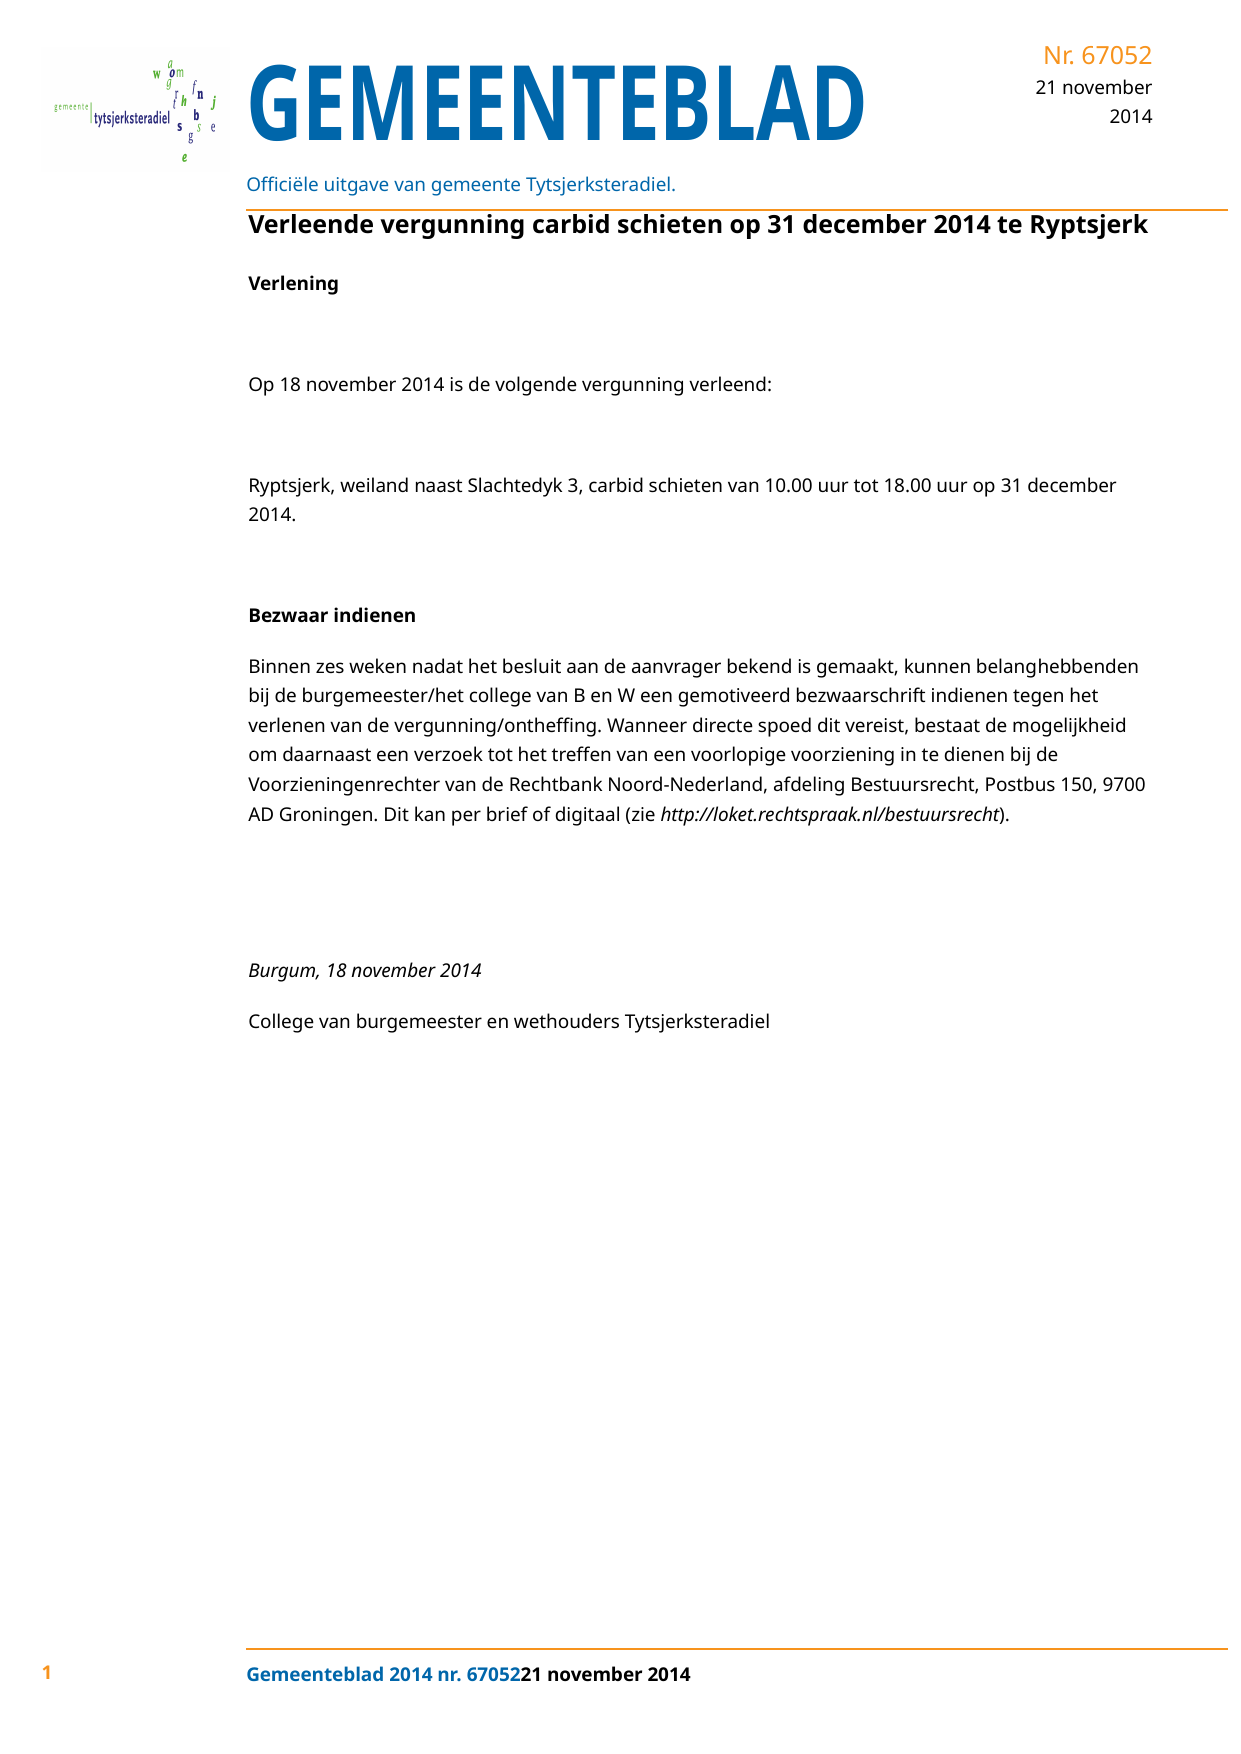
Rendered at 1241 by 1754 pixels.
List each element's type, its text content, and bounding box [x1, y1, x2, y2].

picture [41, 47, 231, 172]
text Verleende vergunning carbid schieten op 31 december 2014 te Ryptsjerk [248, 211, 1152, 241]
text Bezwaar indienen [248, 602, 1152, 628]
text Ryptsjerk, weiland naast Slachtedyk 3, carbid schieten van 10.00 uur tot 18.00 uur op 31 december 2014. [248, 472, 1152, 527]
text Burgum, 18 november 2014 [248, 957, 1152, 983]
text College van burgemeester en wethouders Tytsjerksteradiel [248, 1008, 1152, 1034]
text Op 18 november 2014 is de volgende vergun­ning ver­leend: [248, 371, 1152, 397]
text Verlening [248, 270, 1152, 296]
text Binnen zes weken nadat het besluit aan de aanvrager bekend is gemaakt, kunnen belang­hebbenden bij de burgemeester/het college van B en W een gemotiveerd bezwaarschrift indienen tegen het verlenen van de ver­gunning/ontheffing. Wanneer directe spoed dit vereist, bestaat de mogelijkheid om daarnaast een verzoek tot het treffen van een voorlopige voorziening in te dienen bij de Voorzieningenrechter van de Rechtbank Noord-Nederland, afdeling Bestuursrecht, Postbus 150, 9700 AD Groningen. Dit kan per brief of digitaal (zie http://loket.rechtspraak.nl/bestuursrecht). [248, 653, 1152, 826]
